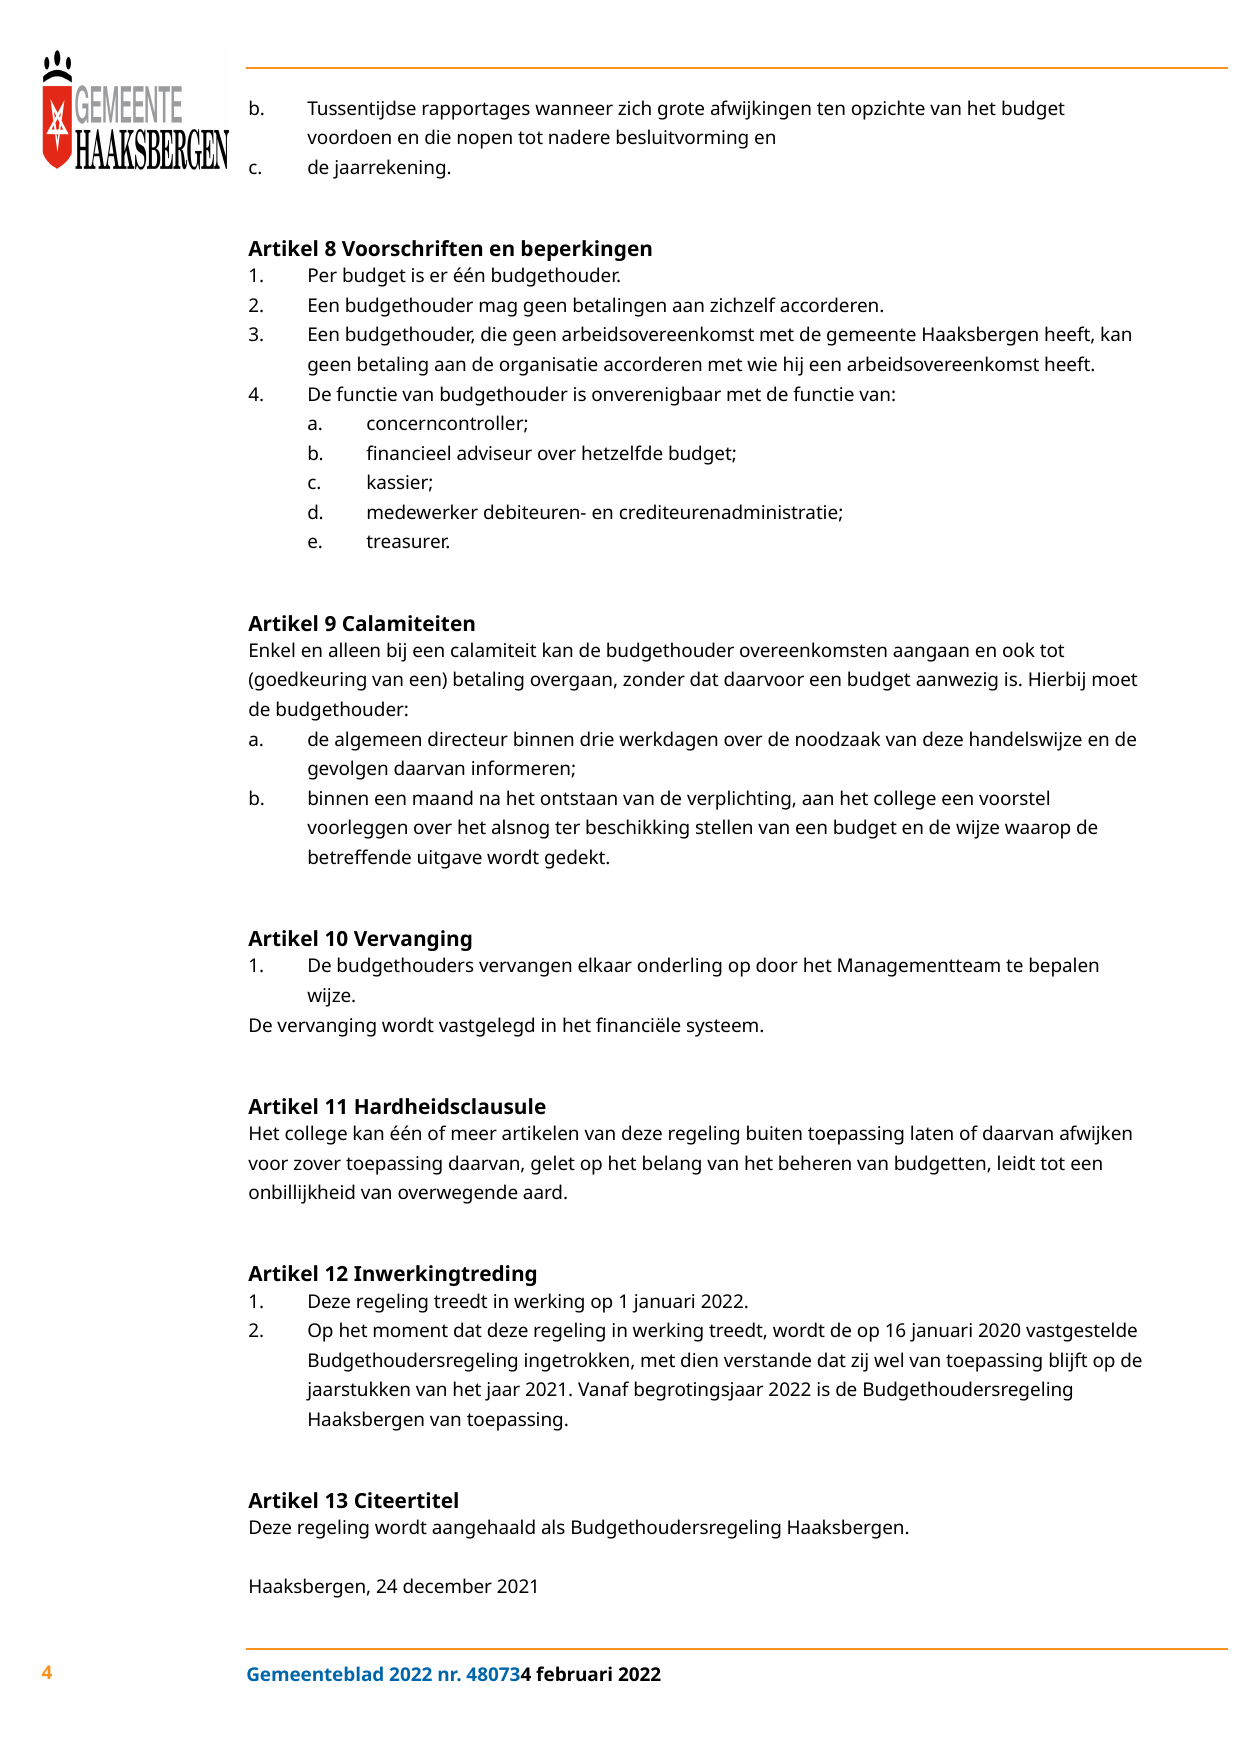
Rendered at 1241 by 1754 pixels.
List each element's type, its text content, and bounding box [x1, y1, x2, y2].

list De functie van budgethouder is onverenigbaar met de functie van: [248, 381, 1152, 406]
list Op het moment dat deze regeling in werking treedt, wordt de op 16 januari 2020 vastgestelde Budgethoudersregeling ingetrokken, met dien verstande dat zij wel van toepassing blijft op de jaarstukken van het jaar 2021. Vanaf begrotingsjaar 2022 is de Budgethoudersregeling Haaksbergen van toepassing. [248, 1317, 1152, 1432]
text Enkel en alleen bij een calamiteit kan de budgethouder overeenkomsten aangaan en ook tot (goedkeuring van een) betaling overgaan, zonder dat daarvoor een budget aanwezig is. Hierbij moet de budgethouder: [248, 637, 1152, 722]
list Per budget is er één budgethouder. [248, 262, 1152, 288]
list Deze regeling treedt in werking op 1 januari 2022. [248, 1288, 1152, 1313]
list kassier; [307, 469, 1152, 495]
text Artikel 10 Vervanging [248, 924, 1152, 953]
list concerncontroller; [307, 410, 1152, 436]
list Een budgethouder mag geen betalingen aan zichzelf accorderen. [248, 292, 1152, 318]
list de algemeen directeur binnen drie werkdagen over de noodzaak van deze handelswijze en de gevolgen daarvan informeren; [248, 726, 1152, 781]
text Het college kan één of meer artikelen van deze regeling buiten toepassing laten of daarvan afwijken voor zover toepassing daarvan, gelet op het belang van het beheren van budgetten, leidt tot een onbillijkheid van overwegende aard. [248, 1120, 1152, 1205]
text Artikel 13 Citeertitel [248, 1486, 1152, 1514]
text Deze regeling wordt aangehaald als Budgethoudersregeling Haaksbergen. [248, 1514, 1152, 1540]
text Artikel 12 Inwerkingtreding [248, 1259, 1152, 1288]
text Artikel 11 Hardheidsclausule [248, 1092, 1152, 1120]
list De budgethouders vervangen elkaar onderling op door het Managementteam te bepalen wijze. [248, 953, 1152, 1008]
list Een budgethouder, die geen arbeidsovereenkomst met de gemeente Haaksbergen heeft, kan geen betaling aan de organisatie accorderen met wie hij een arbeidsovereenkomst heeft. [248, 322, 1152, 377]
text Artikel 9 Calamiteiten [248, 609, 1152, 637]
text De vervanging wordt vastgelegd in het financiële systeem. [248, 1012, 1152, 1037]
list Tussentijdse rapportages wanneer zich grote afwijkingen ten opzichte van het budget voordoen en die nopen tot nadere besluitvorming en [248, 95, 1152, 150]
text Artikel 8 Voorschriften en beperkingen [248, 234, 1152, 262]
list binnen een maand na het ontstaan van de verplichting, aan het college een voorstel voorleggen over het alsnog ter beschikking stellen van een budget en de wijze waarop de betreffende uitgave wordt gedekt. [248, 785, 1152, 870]
list de jaarrekening. [248, 154, 1152, 180]
list financieel adviseur over hetzelfde budget; [307, 440, 1152, 466]
picture [41, 47, 231, 172]
list medewerker debiteuren- en crediteurenadministratie; [307, 499, 1152, 525]
list treasurer. [307, 529, 1152, 554]
text Haaksbergen, 24 december 2021 [248, 1574, 1152, 1599]
